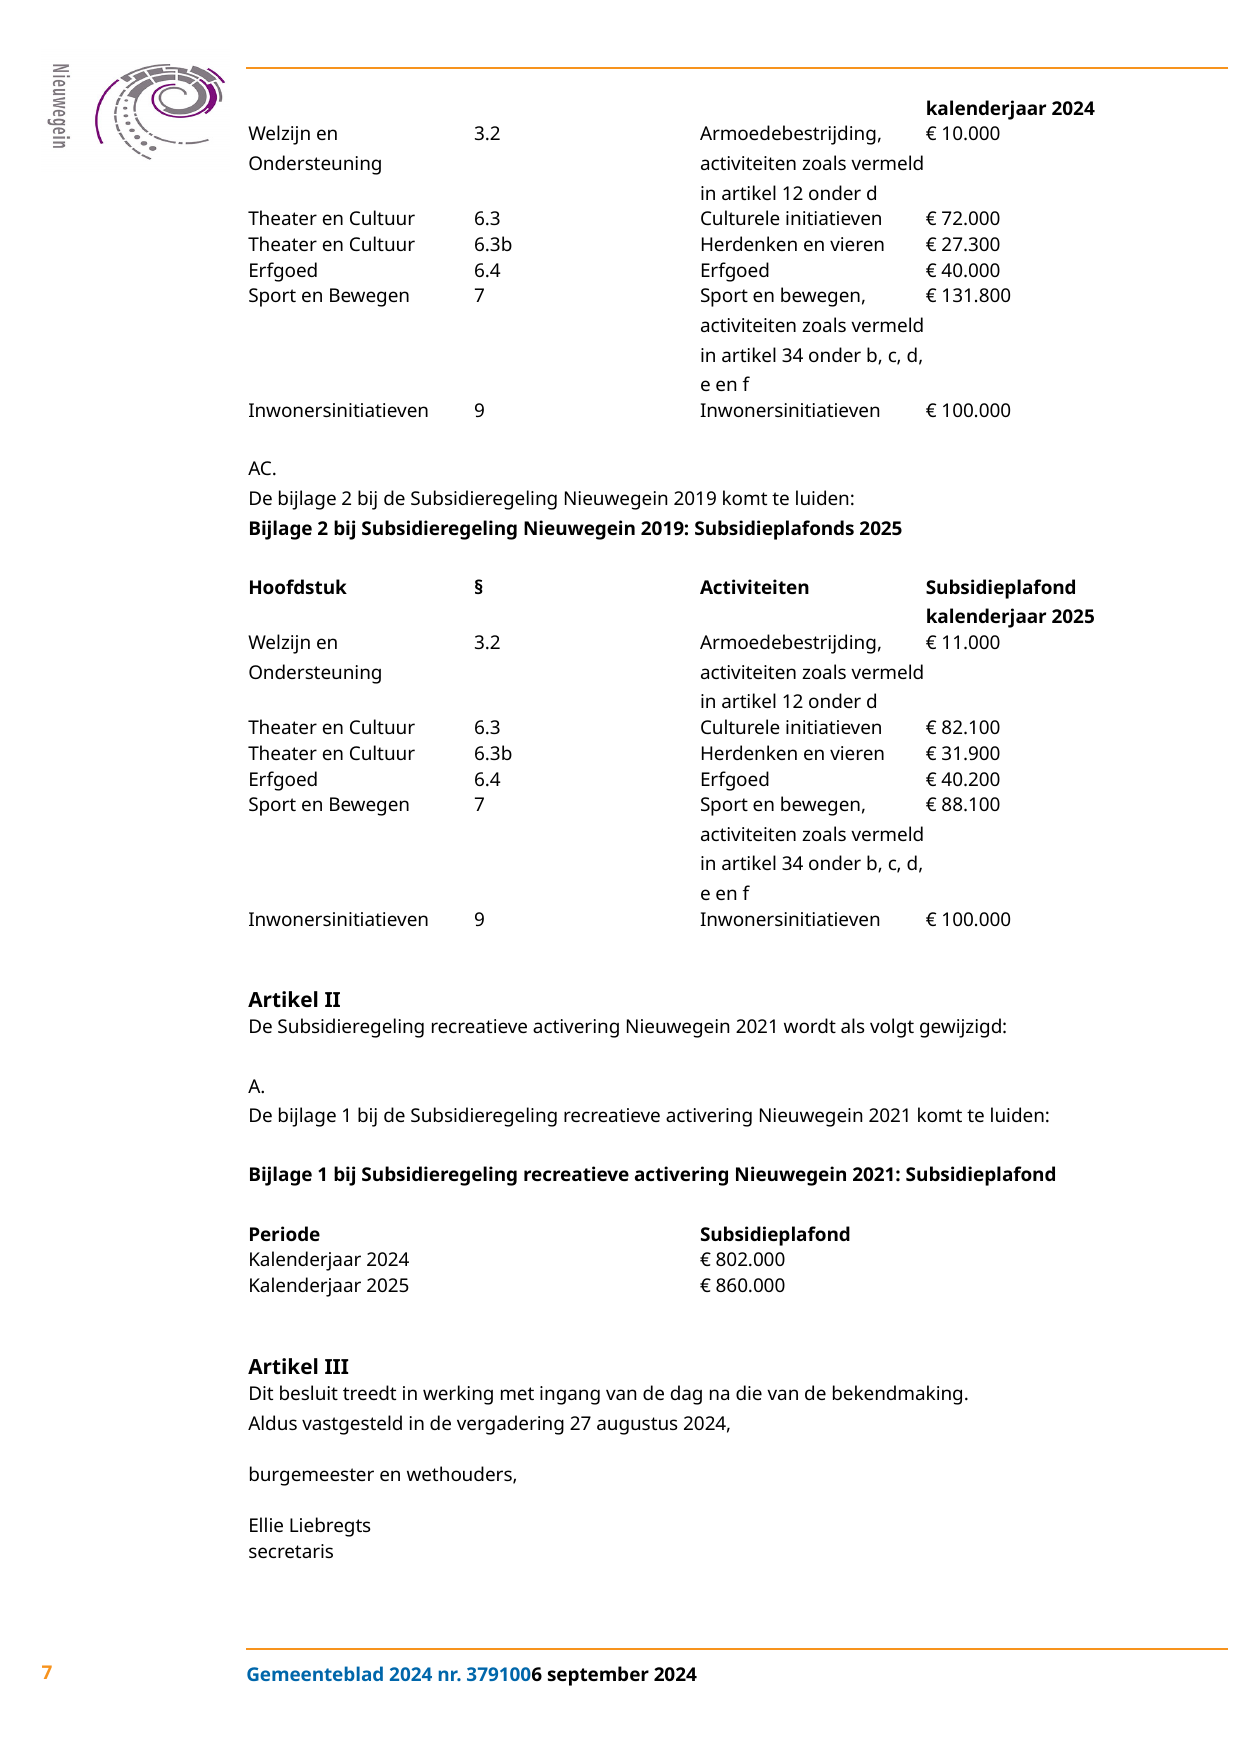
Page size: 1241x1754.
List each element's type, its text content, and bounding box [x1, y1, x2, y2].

table_cell Erfgoed [700, 257, 926, 283]
table_cell 7 [474, 283, 700, 397]
table_cell Herdenken en vieren [700, 740, 926, 766]
table_cell € 40.000 [926, 257, 1152, 283]
table_cell € 100.000 [926, 906, 1152, 932]
table_cell Inwonersinitiatieven [700, 906, 926, 932]
table_header Activiteiten [700, 574, 926, 629]
table_header Hoofdstuk [248, 574, 474, 629]
table_cell Inwonersinitiatieven [700, 397, 926, 423]
table_cell Kalenderjaar 2025 [248, 1273, 700, 1298]
table_header [474, 95, 700, 121]
table_cell 6.3 [474, 205, 700, 231]
table_cell Sport en bewegen, activiteiten zoals vermeld in artikel 34 onder b, c, d, e en f [700, 791, 926, 906]
table_header Subsidieplafond [700, 1221, 1152, 1247]
text Artikel II [248, 985, 1152, 1014]
table_cell Erfgoed [700, 766, 926, 791]
table_cell Erfgoed [248, 257, 474, 283]
table_cell Welzijn en Ondersteuning [248, 121, 474, 205]
text Bijlage 2 bij Subsidieregeling Nieuwegein 2019: Subsidieplafonds 2025 [248, 515, 1152, 541]
picture [41, 47, 231, 172]
table_cell € 72.000 [926, 205, 1152, 231]
table_cell Theater en Cultuur [248, 714, 474, 740]
text AC. [248, 456, 1152, 481]
table_cell Inwonersinitiatieven [248, 906, 474, 932]
table_cell 7 [474, 791, 700, 906]
table_cell 6.4 [474, 257, 700, 283]
text secretaris [248, 1538, 1152, 1564]
table_cell € 27.300 [926, 231, 1152, 257]
table_cell Armoedebestrijding, activiteiten zoals vermeld in artikel 12 onder d [700, 629, 926, 714]
text Ellie Liebregts [248, 1513, 1152, 1538]
table_cell € 40.200 [926, 766, 1152, 791]
table_cell 6.3b [474, 231, 700, 257]
text De bijlage 2 bij de Subsidieregeling Nieuwegein 2019 komt te luiden: [248, 485, 1152, 511]
table_cell 3.2 [474, 629, 700, 714]
table_header Periode [248, 1221, 700, 1247]
table_cell Herdenken en vieren [700, 231, 926, 257]
table_cell Inwonersinitiatieven [248, 397, 474, 423]
table_cell Theater en Cultuur [248, 231, 474, 257]
text burgemeester en wethouders, [248, 1461, 1152, 1487]
text De bijlage 1 bij de Subsidieregeling recreatieve activering Nieuwegein 2021 komt te luiden: [248, 1102, 1152, 1128]
table_cell Erfgoed [248, 766, 474, 791]
table_cell Culturele initiatieven [700, 205, 926, 231]
table_cell Sport en Bewegen [248, 791, 474, 906]
text Aldus vastgesteld in de vergadering 27 augustus 2024, [248, 1410, 1152, 1436]
table_header [700, 95, 926, 121]
table_cell € 860.000 [700, 1273, 1152, 1298]
table_cell € 31.900 [926, 740, 1152, 766]
text Bijlage 1 bij Subsidieregeling recreatieve activering Nieuwegein 2021: Subsidieplafond [248, 1162, 1152, 1187]
table_cell 6.3b [474, 740, 700, 766]
table_cell Culturele initiatieven [700, 714, 926, 740]
table_cell € 82.100 [926, 714, 1152, 740]
table_cell 9 [474, 906, 700, 932]
text A. [248, 1073, 1152, 1099]
text Artikel III [248, 1352, 1152, 1380]
table_cell € 10.000 [926, 121, 1152, 205]
table_cell Theater en Cultuur [248, 740, 474, 766]
table_cell 6.4 [474, 766, 700, 791]
table_cell € 11.000 [926, 629, 1152, 714]
table_cell € 100.000 [926, 397, 1152, 423]
table_header Subsidieplafond kalenderjaar 2025 [926, 574, 1152, 629]
table_cell Sport en bewegen, activiteiten zoals vermeld in artikel 34 onder b, c, d, e en f [700, 283, 926, 397]
table_cell € 88.100 [926, 791, 1152, 906]
table_header kalenderjaar 2024 [926, 95, 1152, 121]
table_header [248, 95, 474, 121]
table_cell Welzijn en Ondersteuning [248, 629, 474, 714]
table_cell 3.2 [474, 121, 700, 205]
table_header § [474, 574, 700, 629]
table_cell Sport en Bewegen [248, 283, 474, 397]
table_cell € 131.800 [926, 283, 1152, 397]
text De Subsidieregeling recreatieve activering Nieuwegein 2021 wordt als volgt gewijzigd: [248, 1014, 1152, 1039]
table_cell 9 [474, 397, 700, 423]
table_cell 6.3 [474, 714, 700, 740]
table_cell € 802.000 [700, 1247, 1152, 1272]
table_cell Armoedebestrijding, activiteiten zoals vermeld in artikel 12 onder d [700, 121, 926, 205]
table_cell Kalenderjaar 2024 [248, 1247, 700, 1272]
text Dit besluit treedt in werking met ingang van de dag na die van de bekendmaking. [248, 1380, 1152, 1406]
table_cell Theater en Cultuur [248, 205, 474, 231]
